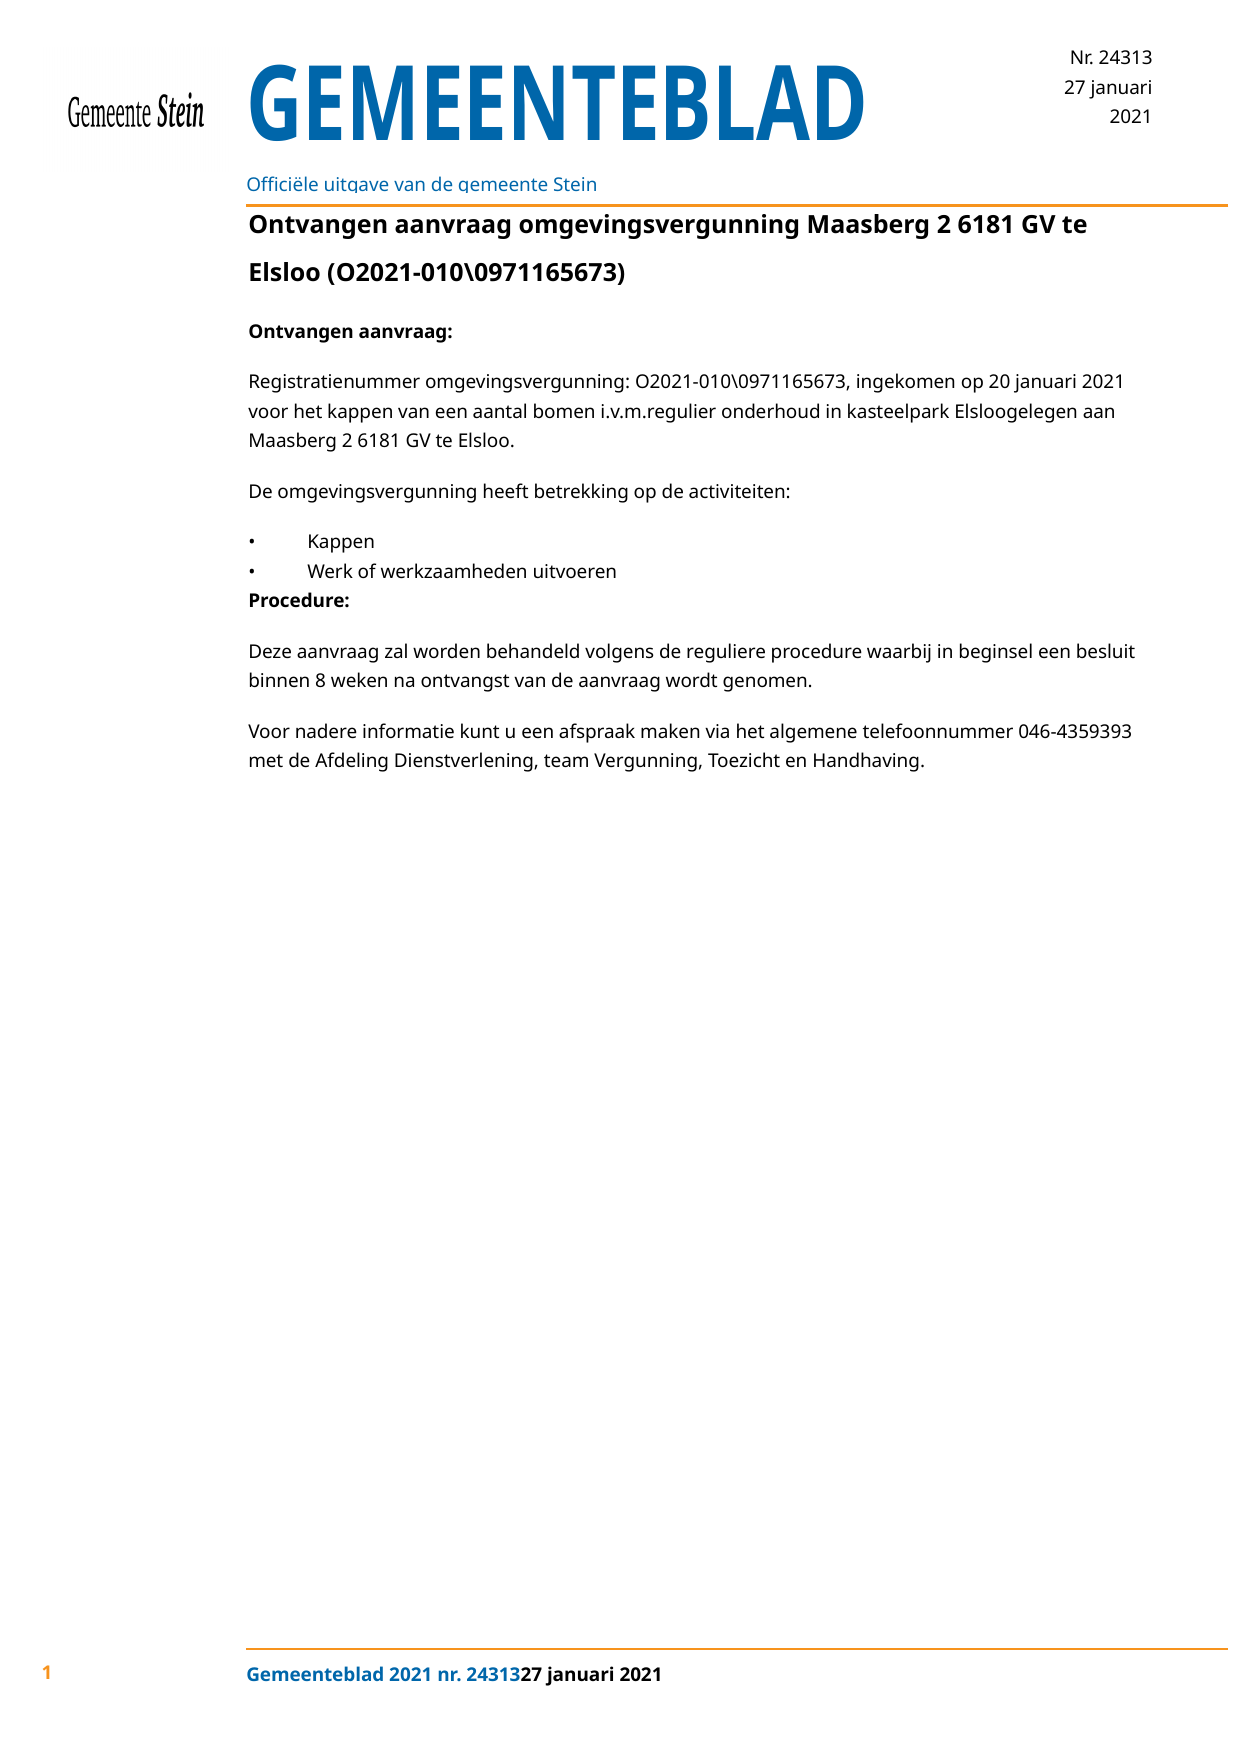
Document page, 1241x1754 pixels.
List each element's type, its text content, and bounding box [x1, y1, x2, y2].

text Ontvangen aanvraag: [248, 318, 1152, 344]
text Deze aanvraag zal worden behandeld volgens de reguliere procedure waarbij in beginsel een besluit binnen 8 weken na ontvangst van de aanvraag wordt genomen. [248, 638, 1152, 693]
text Registratienummer omgevingsvergunning: O2021-010\0971165673, ingekomen op 20 januari 2021 voor het kappen van een aantal bomen i.v.m.regulier onderhoud in kasteelpark Elsloogelegen aan Maasberg 2 6181 GV te Elsloo. [248, 368, 1152, 453]
list Kappen [248, 528, 1152, 554]
picture [41, 47, 231, 172]
text Procedure: [248, 587, 1152, 613]
text Voor nadere informatie kunt u een afspraak maken via het algemene telefoonnummer 046-4359393 met de Afdeling Dienstverlening, team Vergunning, Toezicht en Handhaving. [248, 718, 1152, 773]
list Werk of werkzaamheden uitvoeren [248, 558, 1152, 584]
text De omgevingsvergunning heeft betrekking op de activiteiten: [248, 478, 1152, 504]
text Ontvangen aanvraag omgevingsvergunning Maasberg 2 6181 GV te Elsloo (O2021-010\0971165673) [248, 207, 1152, 288]
